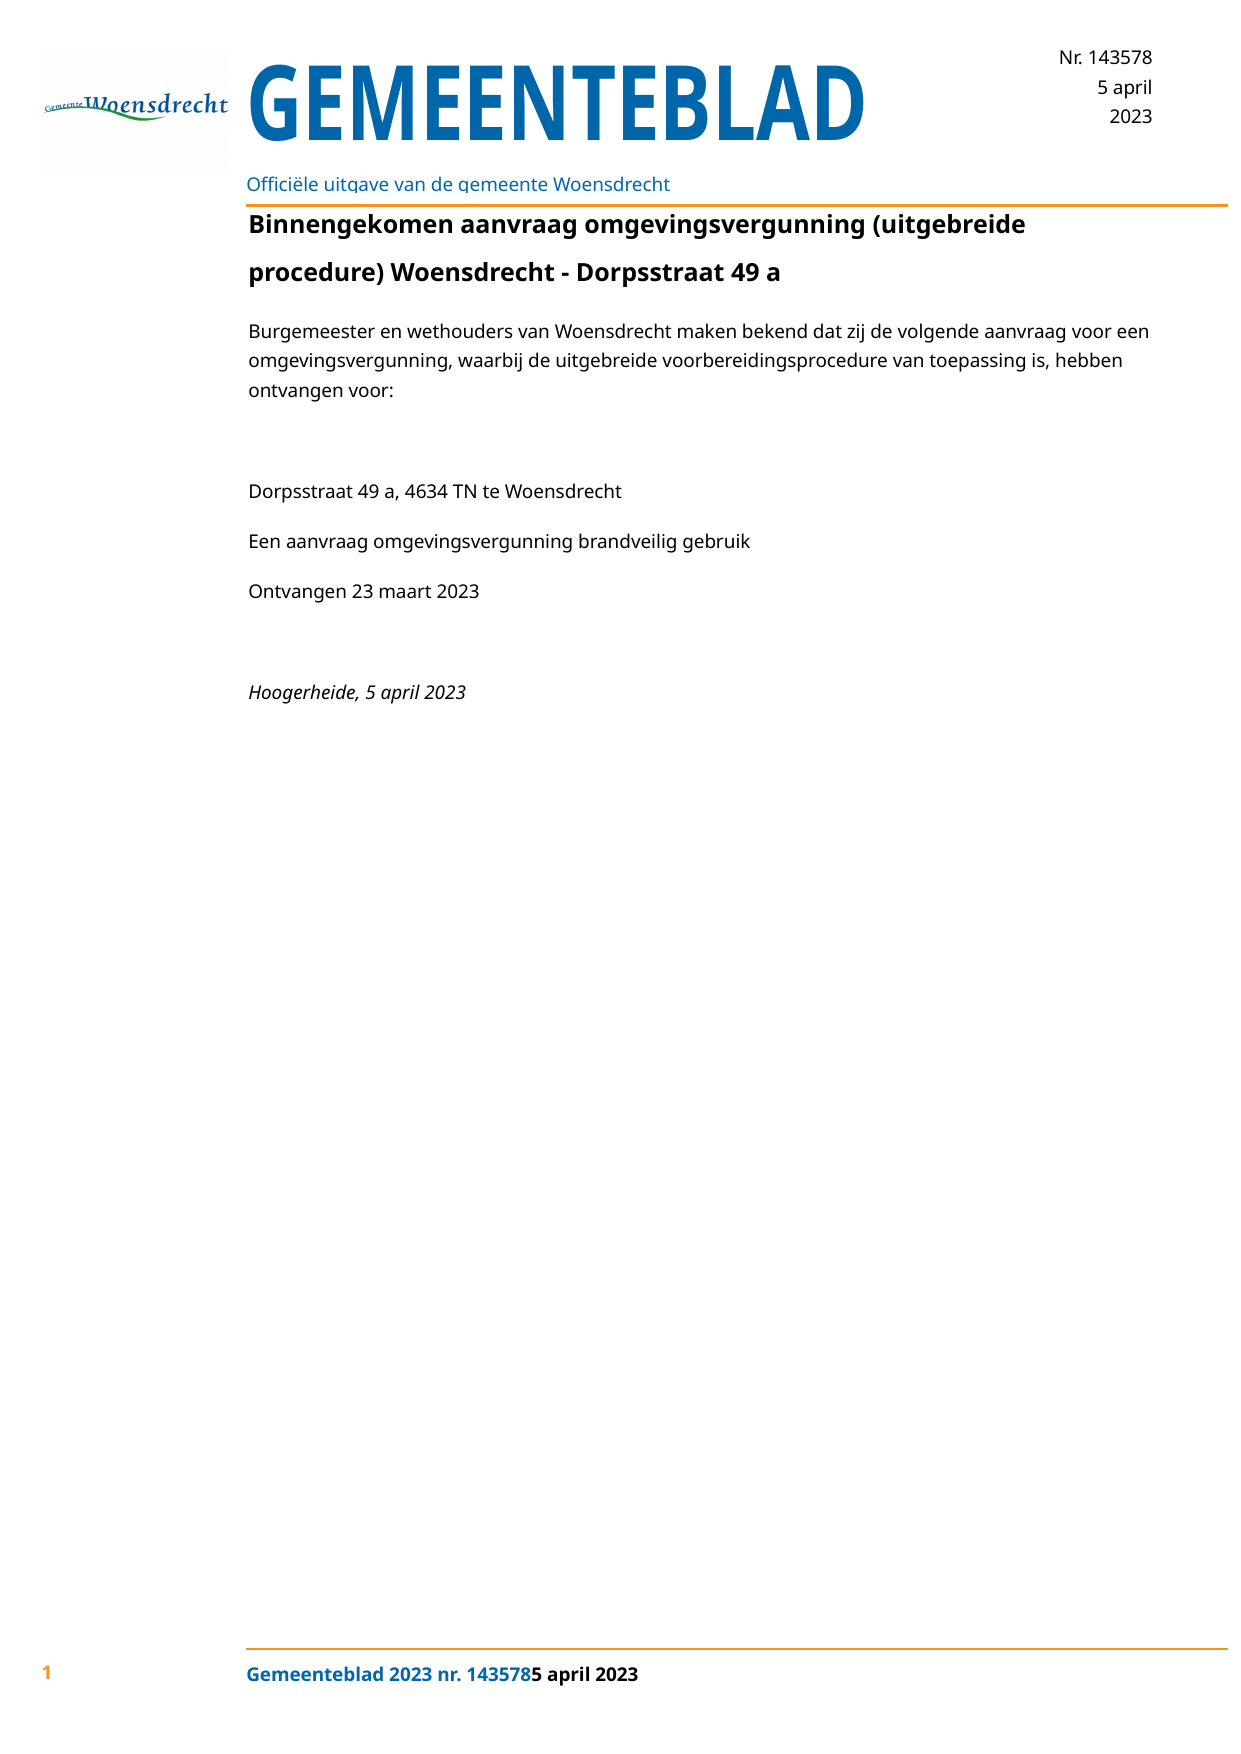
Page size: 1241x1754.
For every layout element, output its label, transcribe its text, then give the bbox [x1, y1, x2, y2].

text Dorpsstraat 49 a, 4634 TN te Woensdrecht [248, 478, 1152, 504]
text Ontvangen 23 maart 2023 [248, 579, 1152, 604]
text Een aanvraag omgevingsvergunning brandveilig gebruik [248, 528, 1152, 554]
text Binnengekomen aanvraag omgevingsvergunning (uitgebreide procedure) Woensdrecht - Dorpsstraat 49 a [248, 207, 1152, 288]
picture [41, 47, 231, 172]
text Hoogerheide, 5 april 2023 [248, 679, 1152, 705]
text Burgemeester en wethouders van Woensdrecht maken bekend dat zij de volgende aanvraag voor een omgevingsvergunning, waarbij de uitgebreide voorbereidingsprocedure van toepassing is, hebben ontvangen voor: [248, 318, 1152, 403]
